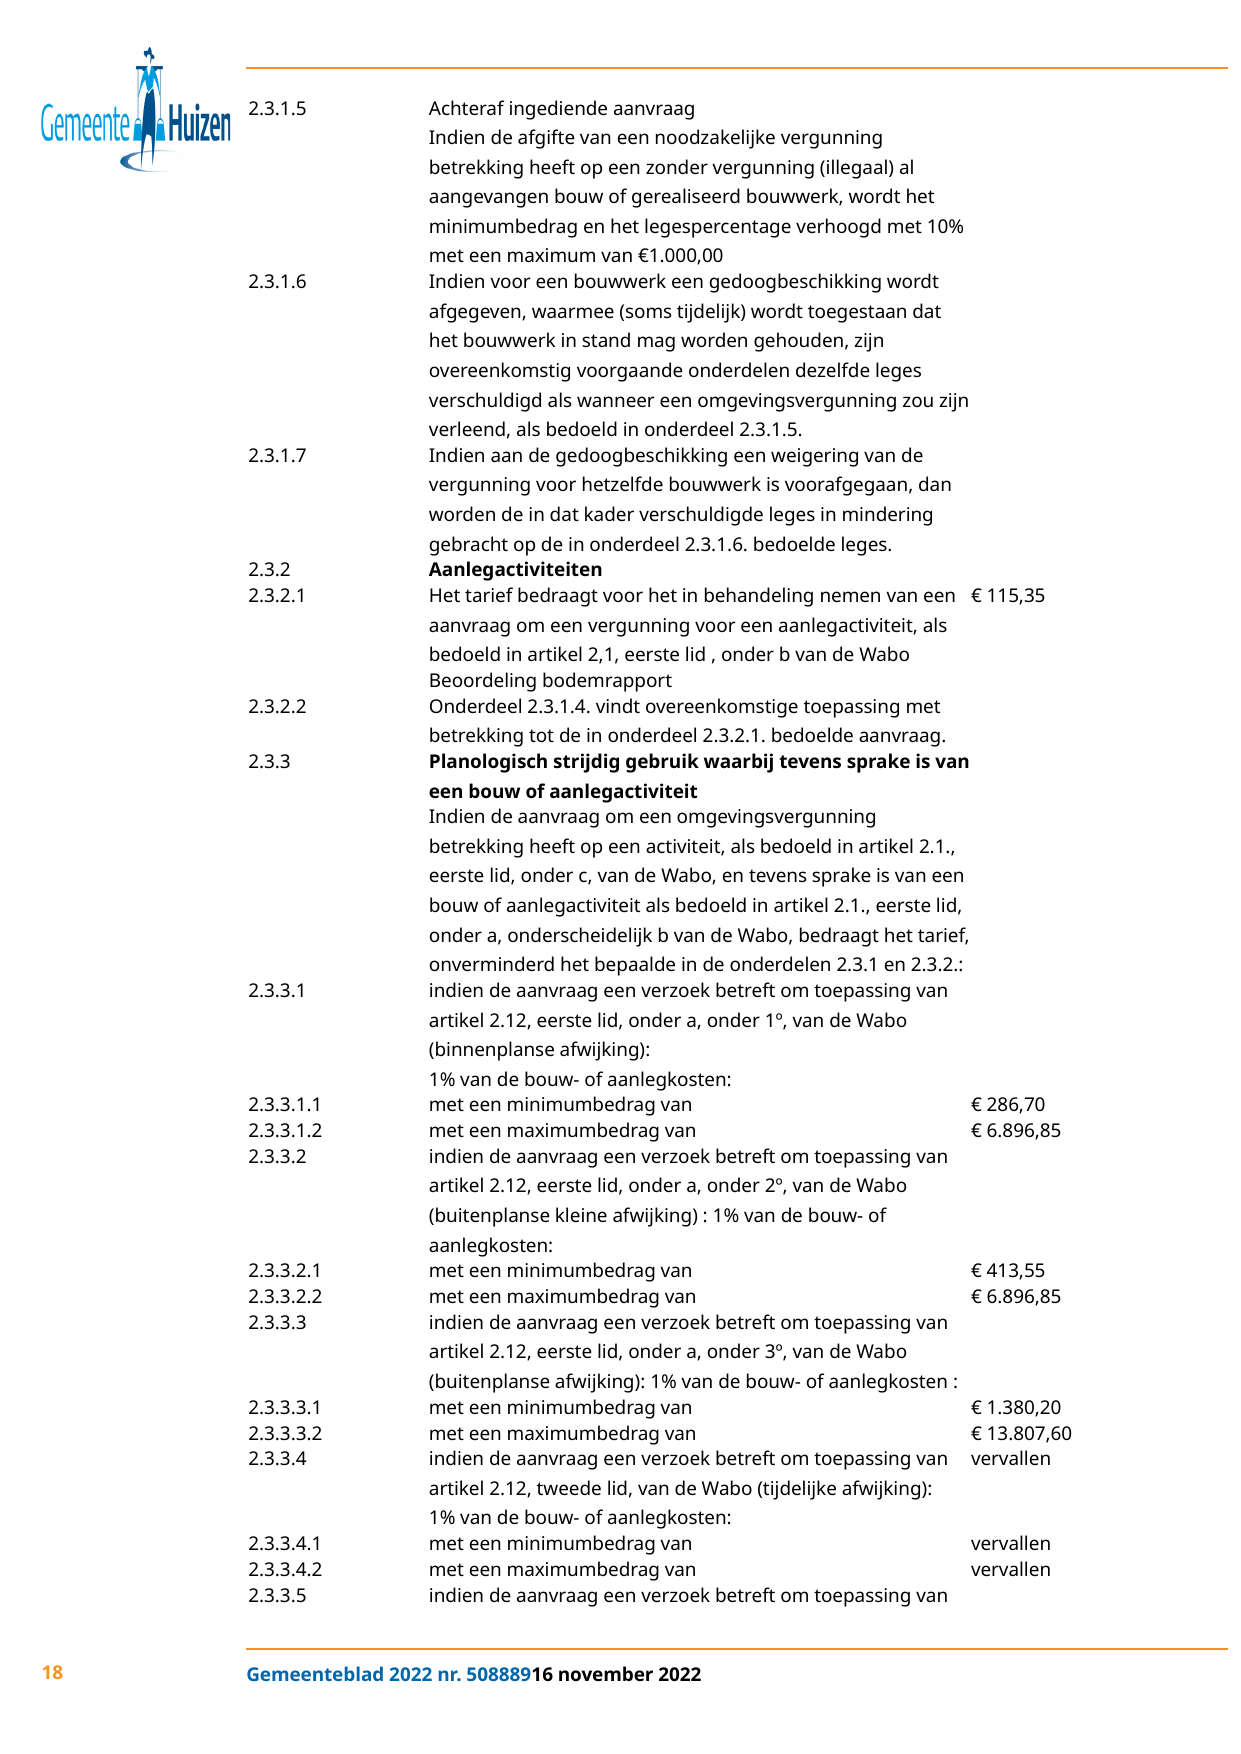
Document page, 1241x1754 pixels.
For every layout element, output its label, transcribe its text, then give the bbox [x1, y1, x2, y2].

table_cell [971, 804, 1152, 977]
table_cell met een maximumbedrag van [429, 1420, 971, 1445]
table_cell 2.3.3.4.1 [248, 1530, 429, 1556]
table_cell [248, 667, 429, 693]
table_cell 2.3.3.5 [248, 1582, 429, 1607]
table_cell met een maximumbedrag van [429, 1118, 971, 1143]
table_cell indien de aanvraag een verzoek betreft om toepassing van artikel 2.12, eerste lid, onder a, onder 1º, van de Wabo (binnenplanse afwijking): 1% van de bouw- of aanlegkosten: [429, 977, 971, 1092]
table_cell indien de aanvraag een verzoek betreft om toepassing van artikel 2.12, eerste lid, onder a, onder 2º, van de Wabo (buitenplanse kleine afwijking) : 1% van de bouw- of aanlegkosten: [429, 1143, 971, 1258]
table_cell 2.3.3.3.2 [248, 1420, 429, 1445]
table_cell € 1.380,20 [971, 1394, 1152, 1420]
table_cell [971, 442, 1152, 557]
table_cell [971, 95, 1152, 268]
table_cell 2.3.3.1.1 [248, 1092, 429, 1117]
table_cell [971, 1309, 1152, 1394]
table_cell indien de aanvraag een verzoek betreft om toepassing van [429, 1582, 971, 1607]
table_cell 2.3.3.4 [248, 1445, 429, 1530]
table_cell Planologisch strijdig gebruik waarbij tevens sprake is van een bouw of aanlegactiviteit [429, 748, 971, 803]
table_cell 2.3.1.7 [248, 442, 429, 557]
table_cell [971, 1143, 1152, 1258]
table_cell 2.3.2 [248, 557, 429, 582]
table_cell 2.3.3.2.2 [248, 1283, 429, 1309]
table_cell 2.3.1.6 [248, 269, 429, 442]
table_cell met een minimumbedrag van [429, 1092, 971, 1117]
table_cell 2.3.3.3.1 [248, 1394, 429, 1420]
picture [41, 47, 231, 172]
table_cell met een minimumbedrag van [429, 1530, 971, 1556]
table_cell 2.3.3.1 [248, 977, 429, 1092]
table_cell Beoordeling bodemrapport [429, 667, 971, 693]
table_cell 2.3.3.2.1 [248, 1258, 429, 1283]
table_cell 2.3.2.1 [248, 582, 429, 667]
table_cell 2.3.1.5 [248, 95, 429, 268]
table_cell vervallen [971, 1445, 1152, 1530]
table_cell 2.3.3.2 [248, 1143, 429, 1258]
table_cell 2.3.3 [248, 748, 429, 803]
table_cell vervallen [971, 1556, 1152, 1582]
table_cell [971, 269, 1152, 442]
table_cell Indien aan de gedoogbeschikking een weigering van de vergunning voor hetzelfde bouwwerk is voorafgegaan, dan worden de in dat kader verschuldigde leges in mindering gebracht op de in onderdeel 2.3.1.6. bedoelde leges. [429, 442, 971, 557]
table_cell indien de aanvraag een verzoek betreft om toepassing van artikel 2.12, eerste lid, onder a, onder 3º, van de Wabo (buitenplanse afwijking): 1% van de bouw- of aanlegkosten : [429, 1309, 971, 1394]
table_cell met een minimumbedrag van [429, 1394, 971, 1420]
table_cell Aanlegactiviteiten [429, 557, 971, 582]
table_cell 2.3.3.4.2 [248, 1556, 429, 1582]
table_cell Indien de aanvraag om een omgevingsvergunning betrekking heeft op een activiteit, als bedoeld in artikel 2.1., eerste lid, onder c, van de Wabo, en tevens sprake is van een bouw of aanlegactiviteit als bedoeld in artikel 2.1., eerste lid, onder a, onderscheidelijk b van de Wabo, bedraagt het tarief, onverminderd het bepaalde in de onderdelen 2.3.1 en 2.3.2.: [429, 804, 971, 977]
table_cell Het tarief bedraagt voor het in behandeling nemen van een aanvraag om een vergunning voor een aanlegactiviteit, als bedoeld in artikel 2,1, eerste lid , onder b van de Wabo [429, 582, 971, 667]
table_cell [971, 748, 1152, 803]
table_cell € 286,70 [971, 1092, 1152, 1117]
table_cell vervallen [971, 1530, 1152, 1556]
table_cell Achteraf ingediende aanvraag Indien de afgifte van een noodzakelijke vergunning betrekking heeft op een zonder vergunning (illegaal) al aangevangen bouw of gerealiseerd bouwwerk, wordt het minimumbedrag en het legespercentage verhoogd met 10% met een maximum van €1.000,00 [429, 95, 971, 268]
table_cell € 413,55 [971, 1258, 1152, 1283]
table_cell indien de aanvraag een verzoek betreft om toepassing van artikel 2.12, tweede lid, van de Wabo (tijdelijke afwijking): 1% van de bouw- of aanlegkosten: [429, 1445, 971, 1530]
table_cell met een maximumbedrag van [429, 1556, 971, 1582]
table_cell [971, 1582, 1152, 1607]
table_cell Indien voor een bouwwerk een gedoogbeschikking wordt afgegeven, waarmee (soms tijdelijk) wordt toegestaan dat het bouwwerk in stand mag worden gehouden, zijn overeenkomstig voorgaande onderdelen dezelfde leges verschuldigd als wanneer een omgevingsvergunning zou zijn verleend, als bedoeld in onderdeel 2.3.1.5. [429, 269, 971, 442]
table_cell 2.3.3.1.2 [248, 1118, 429, 1143]
table_cell met een maximumbedrag van [429, 1283, 971, 1309]
table_cell € 115,35 [971, 582, 1152, 667]
table_cell [971, 557, 1152, 582]
table_cell [971, 693, 1152, 748]
table_cell [248, 804, 429, 977]
table_cell € 6.896,85 [971, 1283, 1152, 1309]
table_cell [971, 667, 1152, 693]
table_cell Onderdeel 2.3.1.4. vindt overeenkomstige toepassing met betrekking tot de in onderdeel 2.3.2.1. bedoelde aanvraag. [429, 693, 971, 748]
table_cell € 13.807,60 [971, 1420, 1152, 1445]
table_cell 2.3.2.2 [248, 693, 429, 748]
table_cell 2.3.3.3 [248, 1309, 429, 1394]
table_cell [971, 977, 1152, 1092]
table_cell € 6.896,85 [971, 1118, 1152, 1143]
table_cell met een minimumbedrag van [429, 1258, 971, 1283]
